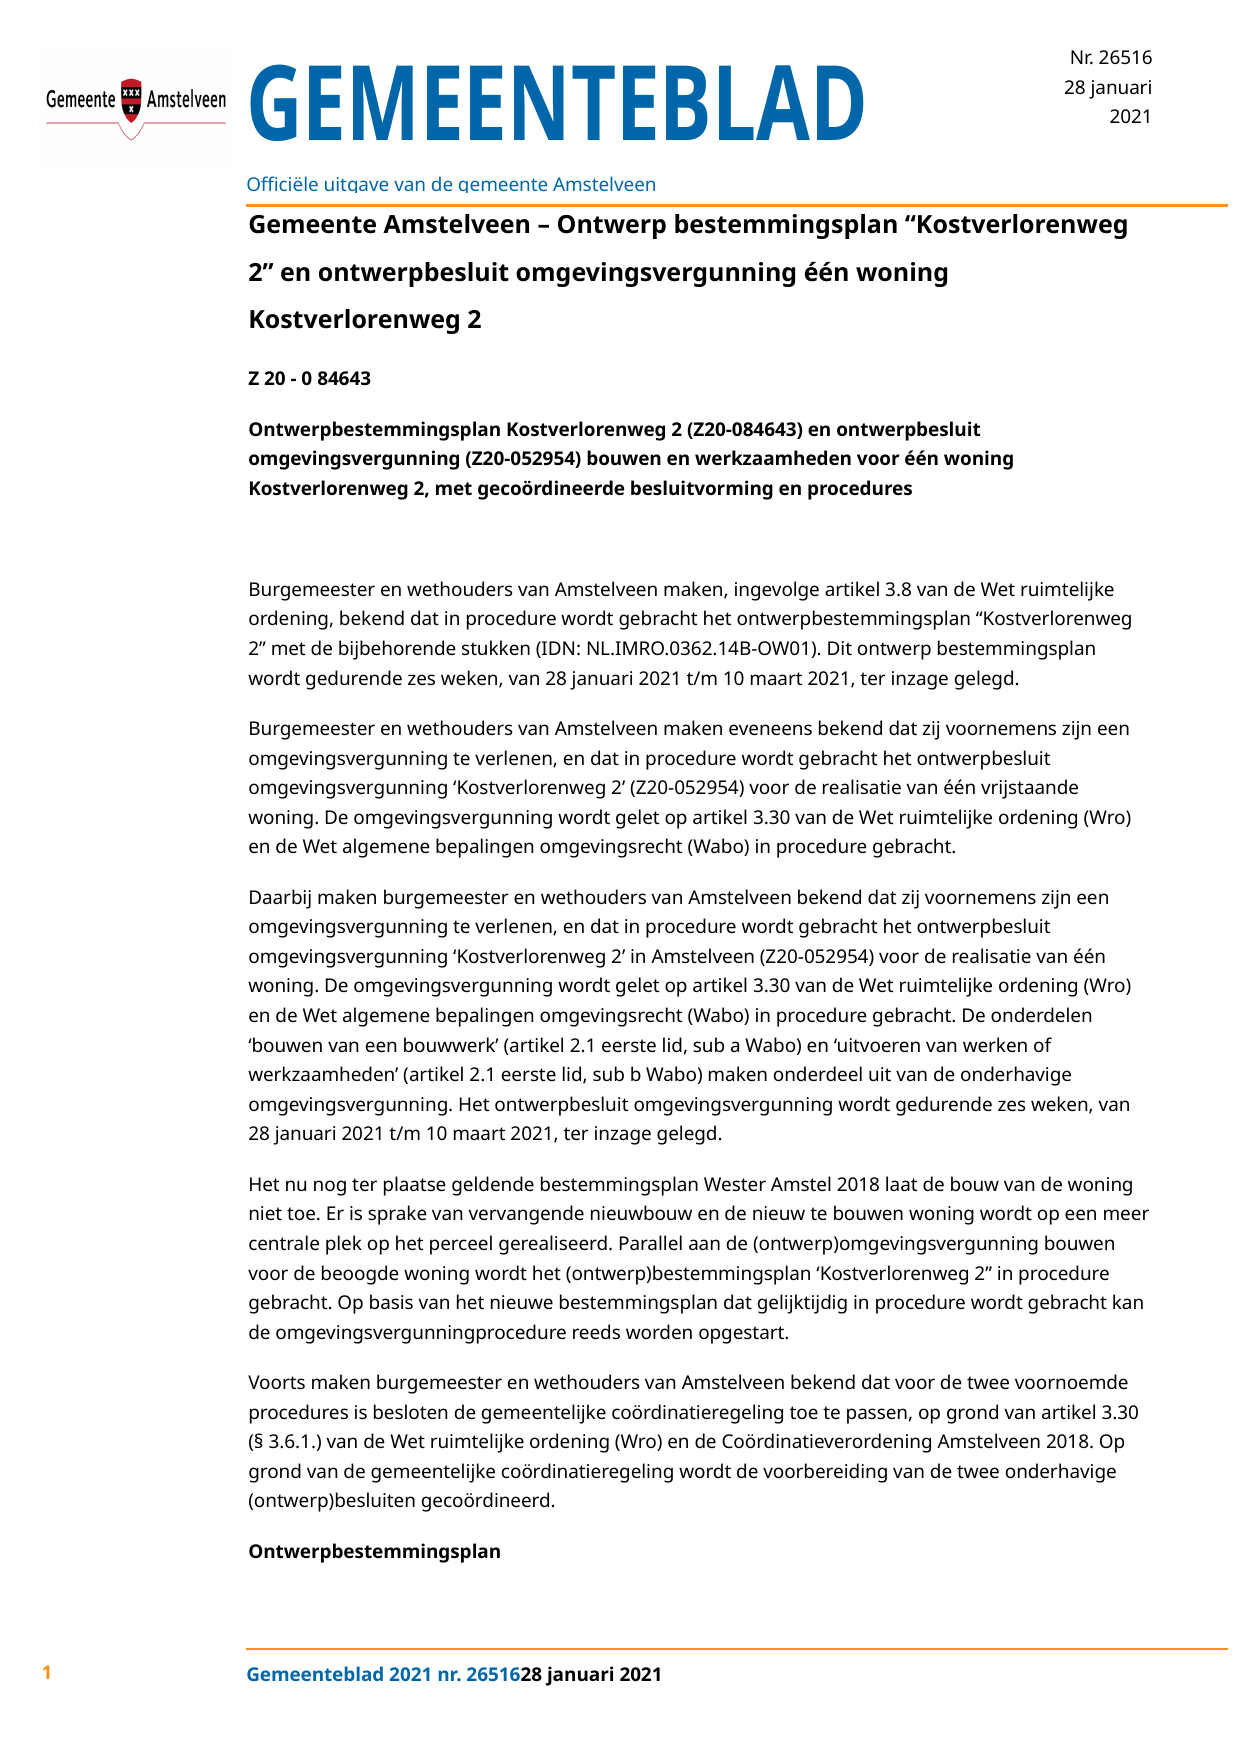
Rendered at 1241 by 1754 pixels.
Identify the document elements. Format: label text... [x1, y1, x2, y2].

text Gemeente Amstelveen – Ontwerp bestemmingsplan “Kostverlorenweg 2” en ontwerpbesluit omgevingsvergunning één woning Kostverlorenweg 2 [248, 207, 1152, 336]
text Daarbij maken burgemeester en wethouders van Amstelveen bekend dat zij voornemens zijn een omgevingsvergunning te verlenen, en dat in procedure wordt gebracht het ontwerpbesluit omgevingsvergunning ‘Kostverlorenweg 2’ in Amstelveen (Z20-052954) voor de realisatie van één woning. De omgevingsvergunning wordt gelet op artikel 3.30 van de Wet ruimtelijke ordening (Wro) en de Wet algemene bepalingen omgevingsrecht (Wabo) in procedure gebracht. De onderdelen ‘bouwen van een bouwwerk’ (artikel 2.1 eerste lid, sub a Wabo) en ‘uitvoeren van werken of werkzaamheden’ (artikel 2.1 eerste lid, sub b Wabo) maken onderdeel uit van de onderhavige omgevingsvergunning. Het ontwerpbesluit omgevingsvergunning wordt gedurende zes weken, van 28 januari 2021 t/m 10 maart 2021, ter inzage gelegd. [248, 884, 1152, 1146]
text Ontwerpbestemmingsplan [248, 1538, 1152, 1564]
text Burgemeester en wethouders van Amstelveen maken eveneens bekend dat zij voornemens zijn een omgevingsvergunning te verlenen, en dat in procedure wordt gebracht het ontwerpbesluit omgevingsvergunning ‘Kostverlorenweg 2’ (Z20-052954) voor de realisatie van één vrijstaande woning. De omgevingsvergunning wordt gelet op artikel 3.30 van de Wet ruimtelijke ordening (Wro) en de Wet algemene bepalingen omgevingsrecht (Wabo) in procedure gebracht. [248, 715, 1152, 859]
text Burgemeester en wethouders van Amstelveen maken, ingevolge artikel 3.8 van de Wet ruimtelijke ordening, bekend dat in procedure wordt gebracht het ontwerpbestemmingsplan “Kostverlorenweg 2” met de bijbehorende stukken (IDN: NL.IMRO.0362.14B-OW01). Dit ontwerp bestemmingsplan wordt gedurende zes weken, van 28 januari 2021 t/m 10 maart 2021, ter inzage gelegd. [248, 576, 1152, 690]
text Voorts maken burgemeester en wethouders van Amstelveen bekend dat voor de twee voornoemde procedures is besloten de gemeentelijke coördinatieregeling toe te passen, op grond van artikel 3.30 (§ 3.6.1.) van de Wet ruimtelijke ordening (Wro) en de Coördinatieverordening Amstelveen 2018. Op grond van de gemeentelijke coördinatieregeling wordt de voorbereiding van de twee onderhavige (ontwerp)besluiten gecoördineerd. [248, 1369, 1152, 1513]
text Het nu nog ter plaatse geldende bestemmingsplan Wester Amstel 2018 laat de bouw van de woning niet toe. Er is sprake van vervangende nieuwbouw en de nieuw te bouwen woning wordt op een meer centrale plek op het perceel gerealiseerd. Parallel aan de (ontwerp)omgevingsvergunning bouwen voor de beoogde woning wordt het (ontwerp)bestemmingsplan ‘Kostverlorenweg 2” in procedure gebracht. Op basis van het nieuwe bestemmingsplan dat gelijktijdig in procedure wordt gebracht kan de omgevingsvergunningprocedure reeds worden opgestart. [248, 1171, 1152, 1344]
text Z 20 - 0 84643 [248, 366, 1152, 391]
picture [41, 47, 231, 172]
text Ontwerpbestemmingsplan Kostverlorenweg 2 (Z20-084643) en ontwerpbesluit omgevingsvergunning (Z20-052954) bouwen en werkzaamheden voor één woning Kostverlorenweg 2, met gecoördineerde besluitvorming en procedures [248, 416, 1152, 501]
